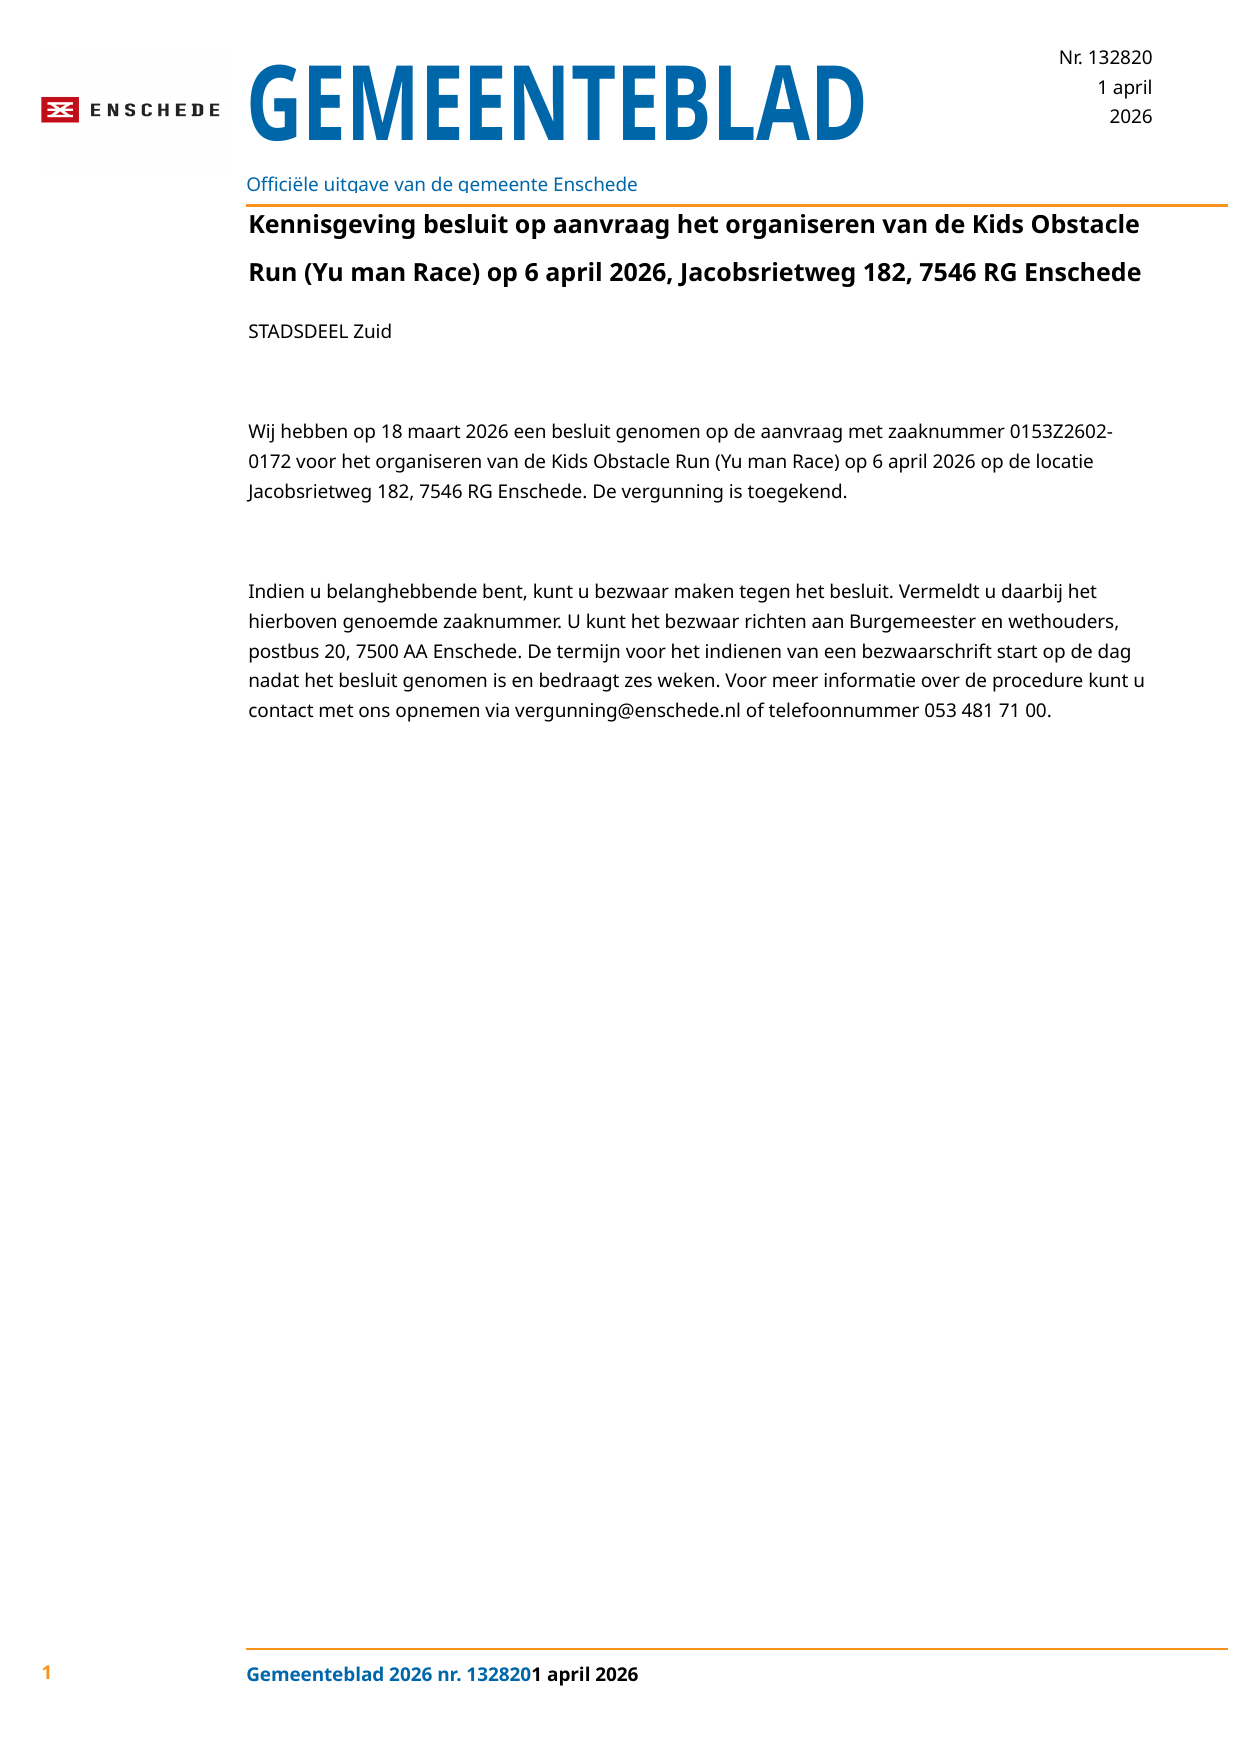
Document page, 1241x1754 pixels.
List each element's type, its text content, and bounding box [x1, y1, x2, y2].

text Indien u belanghebbende bent, kunt u bezwaar maken tegen het besluit. Vermeldt u daarbij het hierboven genoemde zaaknummer. U kunt het bezwaar richten aan Burgemeester en wethouders, postbus 20, 7500 AA Enschede. De termijn voor het indienen van een bezwaarschrift start op de dag nadat het besluit genomen is en bedraagt zes weken. Voor meer informatie over de procedure kunt u contact met ons opnemen via vergunning@enschede.nl of telefoonnummer 053 481 71 00. [248, 579, 1152, 723]
text STADSDEEL Zuid [248, 318, 1152, 344]
picture [41, 47, 231, 172]
text Wij hebben op 18 maart 2026 een besluit genomen op de aanvraag met zaaknummer 0153Z2602-0172 voor het organiseren van de Kids Obstacle Run (Yu man Race) op 6 april 2026 op de locatie Jacobsrietweg 182, 7546 RG Enschede. De vergunning is toegekend. [248, 419, 1152, 504]
text Kennisgeving besluit op aanvraag het organiseren van de Kids Obstacle Run (Yu man Race) op 6 april 2026, Jacobsrietweg 182, 7546 RG Enschede [248, 207, 1152, 288]
